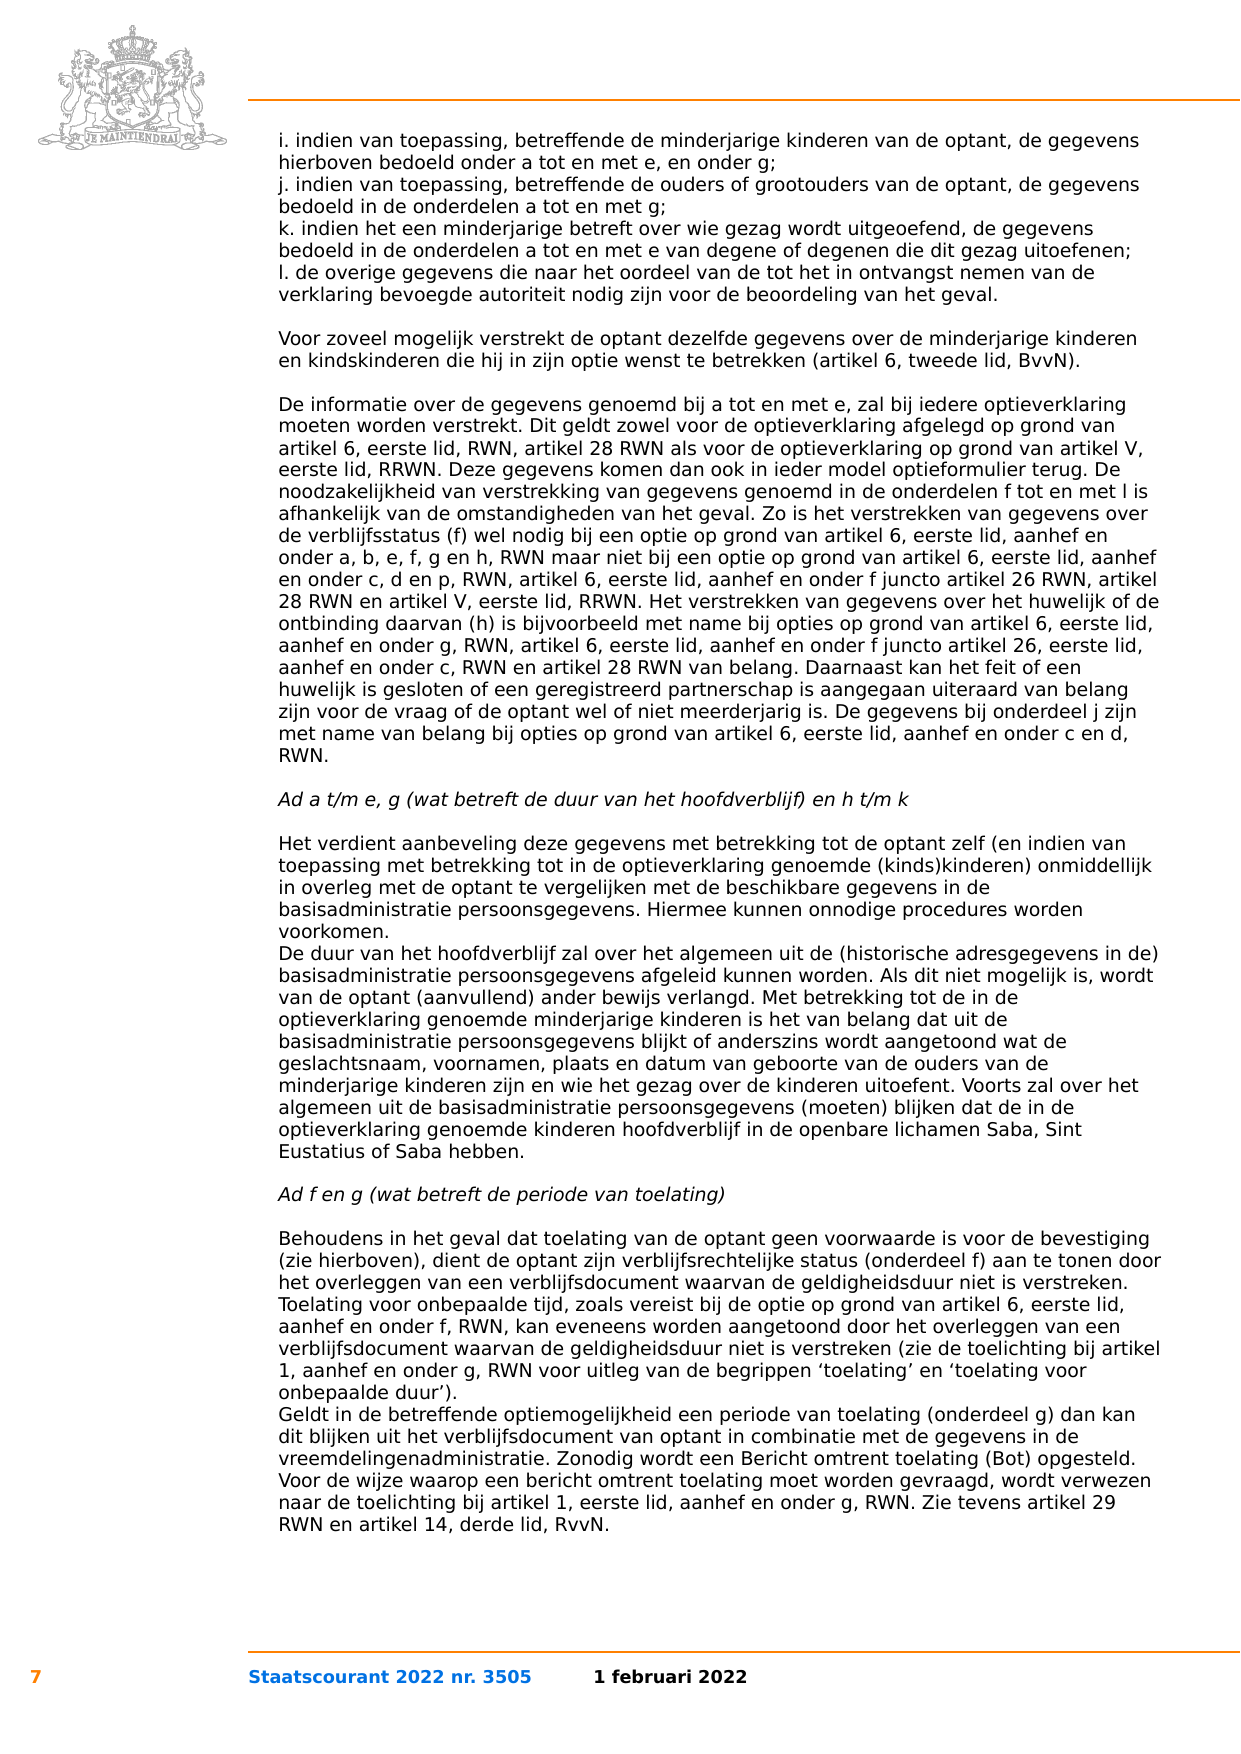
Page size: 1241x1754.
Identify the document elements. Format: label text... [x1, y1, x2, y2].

text k. indien het een minderjarige betreft over wie gezag wordt uitgeoefend, de gegevens bedoeld in de onderdelen a tot en met e van degene of degenen die dit gezag uitoefenen; [278, 218, 1163, 262]
text De duur van het hoofdverblijf zal over het algemeen uit de (historische adresgegevens in de) basisadministratie persoonsgegevens afgeleid kunnen worden. Als dit niet mogelijk is, wordt van de optant (aanvullend) ander bewijs verlangd. Met betrekking tot de in de optieverklaring genoemde minderjarige kinderen is het van belang dat uit de basisadministratie persoonsgegevens blijkt of anderszins wordt aangetoond wat de geslachtsnaam, voornamen, plaats en datum van geboorte van de ouders van de minderjarige kinderen zijn en wie het gezag over de kinderen uitoefent. Voorts zal over het algemeen uit de basisadministratie persoonsgegevens (moeten) blijken dat de in de optieverklaring genoemde kinderen hoofdverblijf in de openbare lichamen Saba, Sint Eustatius of Saba hebben. [278, 943, 1163, 1162]
text Het verdient aanbeveling deze gegevens met betrekking tot de optant zelf (en indien van toepassing met betrekking tot in de optieverklaring genoemde (kinds)kinderen) onmiddellijk in overleg met de optant te vergelijken met de beschikbare gegevens in de basisadministratie persoonsgegevens. Hiermee kunnen onnodige procedures worden voorkomen. [278, 833, 1163, 943]
subtitle Ad a t/m e, g (wat betreft de duur van het hoofdverblijf) en h t/m k [278, 789, 1163, 811]
text l. de overige gegevens die naar het oordeel van de tot het in ontvangst nemen van de verklaring bevoegde autoriteit nodig zijn voor de beoordeling van het geval. [278, 262, 1163, 306]
text j. indien van toepassing, betreffende de ouders of grootouders van de optant, de gegevens bedoeld in de onderdelen a tot en met g; [278, 174, 1163, 218]
text Voor zoveel mogelijk verstrekt de optant dezelfde gegevens over de minderjarige kinderen en kindskinderen die hij in zijn optie wenst te betrekken (artikel 6, tweede lid, BvvN). [278, 328, 1163, 372]
text De informatie over de gegevens genoemd bij a tot en met e, zal bij iedere optieverklaring moeten worden verstrekt. Dit geldt zowel voor de optieverklaring afgelegd op grond van artikel 6, eerste lid, RWN, artikel 28 RWN als voor de optieverklaring op grond van artikel V, eerste lid, RRWN. Deze gegevens komen dan ook in ieder model optieformulier terug. De noodzakelijkheid van verstrekking van gegevens genoemd in de onderdelen f tot en met l is afhankelijk van de omstandigheden van het geval. Zo is het verstrekken van gegevens over de verblijfsstatus (f) wel nodig bij een optie op grond van artikel 6, eerste lid, aanhef en onder a, b, e, f, g en h, RWN maar niet bij een optie op grond van artikel 6, eerste lid, aanhef en onder c, d en p, RWN, artikel 6, eerste lid, aanhef en onder f juncto artikel 26 RWN, artikel 28 RWN en artikel V, eerste lid, RRWN. Het verstrekken van gegevens over het huwelijk of de ontbinding daarvan (h) is bijvoorbeeld met name bij opties op grond van artikel 6, eerste lid, aanhef en onder g, RWN, artikel 6, eerste lid, aanhef en onder f juncto artikel 26, eerste lid, aanhef en onder c, RWN en artikel 28 RWN van belang. Daarnaast kan het feit of een huwelijk is gesloten of een geregistreerd partnerschap is aangegaan uiteraard van belang zijn voor de vraag of de optant wel of niet meerderjarig is. De gegevens bij onderdeel j zijn met name van belang bij opties op grond van artikel 6, eerste lid, aanhef en onder c en d, RWN. [278, 393, 1163, 767]
text i. indien van toepassing, betreffende de minderjarige kinderen van de optant, de gegevens hierboven bedoeld onder a tot en met e, en onder g; [278, 130, 1163, 174]
text Geldt in de betreffende optiemogelijkheid een periode van toelating (onderdeel g) dan kan dit blijken uit het verblijfsdocument van optant in combinatie met de gegevens in de vreemdelingenadministratie. Zonodig wordt een Bericht omtrent toelating (Bot) opgesteld. Voor de wijze waarop een bericht omtrent toelating moet worden gevraagd, wordt verwezen naar de toelichting bij artikel 1, eerste lid, aanhef en onder g, RWN. Zie tevens artikel 29 RWN en artikel 14, derde lid, RvvN. [278, 1404, 1163, 1536]
subtitle Ad f en g (wat betreft de periode van toelating) [278, 1184, 1163, 1206]
text Behoudens in het geval dat toelating van de optant geen voorwaarde is voor de bevestiging (zie hierboven), dient de optant zijn verblijfsrechtelijke status (onderdeel f) aan te tonen door het overleggen van een verblijfsdocument waarvan de geldigheidsduur niet is verstreken. Toelating voor onbepaalde tijd, zoals vereist bij de optie op grond van artikel 6, eerste lid, aanhef en onder f, RWN, kan eveneens worden aangetoond door het overleggen van een verblijfsdocument waarvan de geldigheidsduur niet is verstreken (zie de toelichting bij artikel 1, aanhef en onder g, RWN voor uitleg van de begrippen ‘toelating’ en ‘toelating voor onbepaalde duur’). [278, 1228, 1163, 1404]
picture [38, 25, 227, 150]
